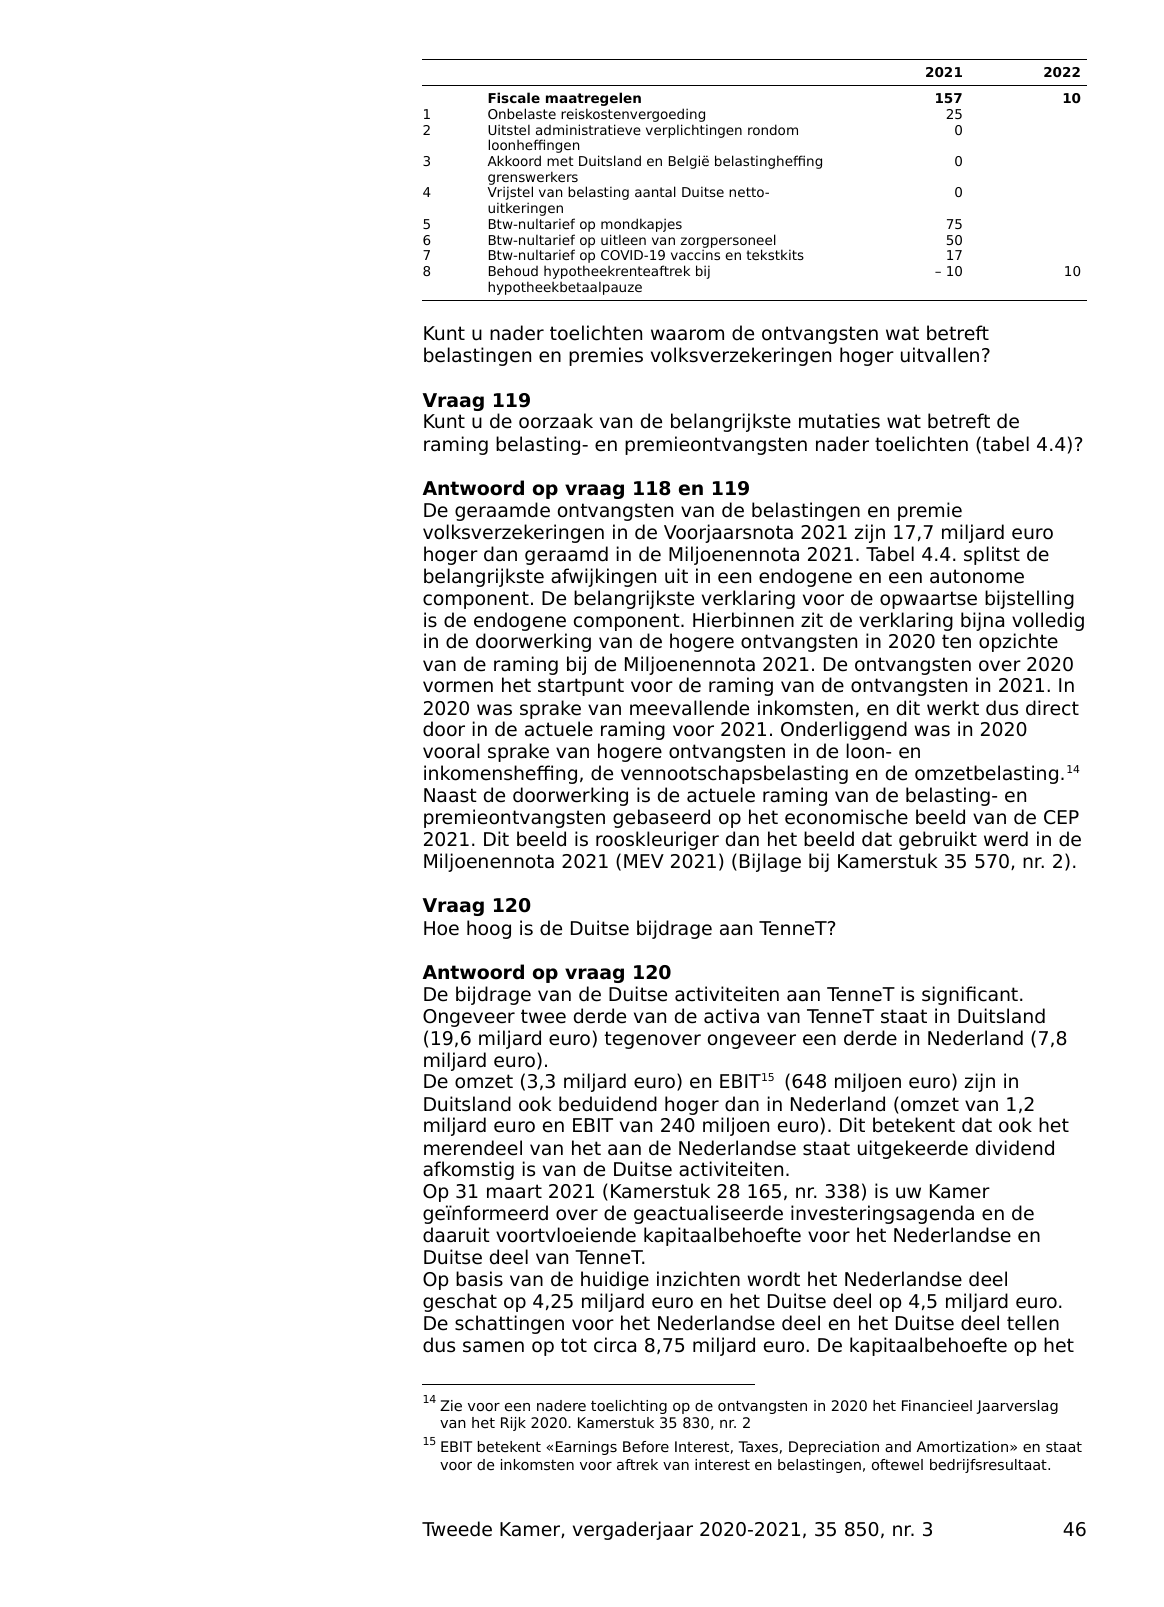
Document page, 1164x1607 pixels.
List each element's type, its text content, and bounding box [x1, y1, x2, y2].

table_cell – 10 [850, 264, 968, 300]
table_cell [969, 217, 1087, 232]
text Kunt u de oorzaak van de belangrijkste mutaties wat betreft de raming belasting- en premieontvangsten nader toelichten (tabel 4.4)? [422, 411, 1087, 455]
table_header 2021 [850, 60, 968, 85]
table_cell Btw-nultarief op uitleen van zorgpersoneel [481, 233, 850, 248]
table_cell 2 [422, 123, 481, 154]
table_cell Akkoord met Duitsland en België belastingheffing grenswerkers [481, 154, 850, 185]
table_cell 0 [850, 123, 968, 154]
table_cell [969, 107, 1087, 122]
table_cell 6 [422, 233, 481, 248]
table_cell [969, 233, 1087, 248]
table_cell 8 [422, 264, 481, 300]
text De bijdrage van de Duitse activiteiten aan TenneT is significant. Ongeveer twee derde van de activa van TenneT staat in Duitsland (19,6 miljard euro) tegenover ongeveer een derde in Nederland (7,8 miljard euro). [422, 983, 1087, 1071]
table_cell 4 [422, 185, 481, 217]
table_cell [969, 123, 1087, 154]
table_cell 25 [850, 107, 968, 122]
table_cell Onbelaste reiskostenvergoeding [481, 107, 850, 122]
table_cell Uitstel administratieve verplichtingen rondom loonheffingen [481, 123, 850, 154]
table_cell 157 [850, 86, 968, 107]
table_cell Fiscale maatregelen [481, 86, 850, 107]
table_cell 5 [422, 217, 481, 232]
text Antwoord op vraag 118 en 119 [422, 478, 1087, 499]
table_header 2022 [969, 60, 1087, 85]
table_cell [422, 86, 481, 107]
text Vraag 119 [422, 389, 1087, 411]
table_cell 0 [850, 154, 968, 185]
table_cell 75 [850, 217, 968, 232]
table_cell 0 [850, 185, 968, 217]
text Antwoord op vraag 120 [422, 962, 1087, 983]
text EBIT betekent «Earnings Before Interest, Taxes, Depreciation and Amortization» en staat voor de inkomsten voor aftrek van interest en belastingen, oftewel bedrijfsresultaat. [422, 1435, 1087, 1474]
text De omzet (3,3 miljard euro) en EBIT (648 miljoen euro) zijn in Duitsland ook beduidend hoger dan in Nederland (omzet van 1,2 miljard euro en EBIT van 240 miljoen euro). Dit betekent dat ook het merendeel van het aan de Nederlandse staat uitgekeerde dividend afkomstig is van de Duitse activiteiten. [422, 1071, 1087, 1181]
table_cell Behoud hypotheekrenteaftrek bij hypotheekbetaalpauze [481, 264, 850, 300]
table_cell [969, 185, 1087, 217]
text Kunt u nader toelichten waarom de ontvangsten wat betreft belastingen en premies volksverzekeringen hoger uitvallen? [422, 323, 1087, 367]
table_cell 7 [422, 248, 481, 264]
table_cell Btw-nultarief op COVID-19 vaccins en tekstkits [481, 248, 850, 264]
table_cell 50 [850, 233, 968, 248]
text De geraamde ontvangsten van de belastingen en premie volksverzekeringen in de Voorjaarsnota 2021 zijn 17,7 miljard euro hoger dan geraamd in de Miljoenennota 2021. Tabel 4.4. splitst de belangrijkste afwijkingen uit in een endogene en een autonome component. De belangrijkste verklaring voor de opwaartse bijstelling is de endogene component. Hierbinnen zit de verklaring bijna volledig in de doorwerking van de hogere ontvangsten in 2020 ten opzichte van de raming bij de Miljoenennota 2021. De ontvangsten over 2020 vormen het startpunt voor de raming van de ontvangsten in 2021. In 2020 was sprake van meevallende inkomsten, en dit werkt dus direct door in de actuele raming voor 2021. Onderliggend was in 2020 vooral sprake van hogere ontvangsten in de loon- en inkomensheffing, de vennootschapsbelasting en de omzetbelasting. Naast de doorwerking is de actuele raming van de belasting- en premieontvangsten gebaseerd op het economische beeld van de CEP 2021. Dit beeld is rooskleuriger dan het beeld dat gebruikt werd in de Miljoenennota 2021 (MEV 2021) (Bijlage bij Kamerstuk 35 570, nr. 2). [422, 499, 1087, 873]
table_cell 17 [850, 248, 968, 264]
table_cell 3 [422, 154, 481, 185]
table_cell [969, 248, 1087, 264]
text Vraag 120 [422, 895, 1087, 917]
table_header [481, 60, 850, 85]
table_cell 1 [422, 107, 481, 122]
text Hoe hoog is de Duitse bijdrage aan TenneT? [422, 917, 1087, 939]
table_cell Btw-nultarief op mondkapjes [481, 217, 850, 232]
text Zie voor een nadere toelichting op de ontvangsten in 2020 het Financieel Jaarverslag van het Rijk 2020. Kamerstuk 35 830, nr. 2 [422, 1393, 1087, 1432]
table_cell 10 [969, 86, 1087, 107]
table_cell [969, 154, 1087, 185]
table_cell 10 [969, 264, 1087, 300]
text Op 31 maart 2021 (Kamerstuk 28 165, nr. 338) is uw Kamer geïnformeerd over de geactualiseerde investeringsagenda en de daaruit voortvloeiende kapitaalbehoefte voor het Nederlandse en Duitse deel van TenneT. [422, 1181, 1087, 1269]
text Op basis van de huidige inzichten wordt het Nederlandse deel geschat op 4,25 miljard euro en het Duitse deel op 4,5 miljard euro. De schattingen voor het Nederlandse deel en het Duitse deel tellen dus samen op tot circa 8,75 miljard euro. De kapitaalbehoefte op het [422, 1269, 1087, 1357]
table_header [422, 60, 481, 85]
table_cell Vrijstel van belasting aantal Duitse netto-uitkeringen [481, 185, 850, 217]
